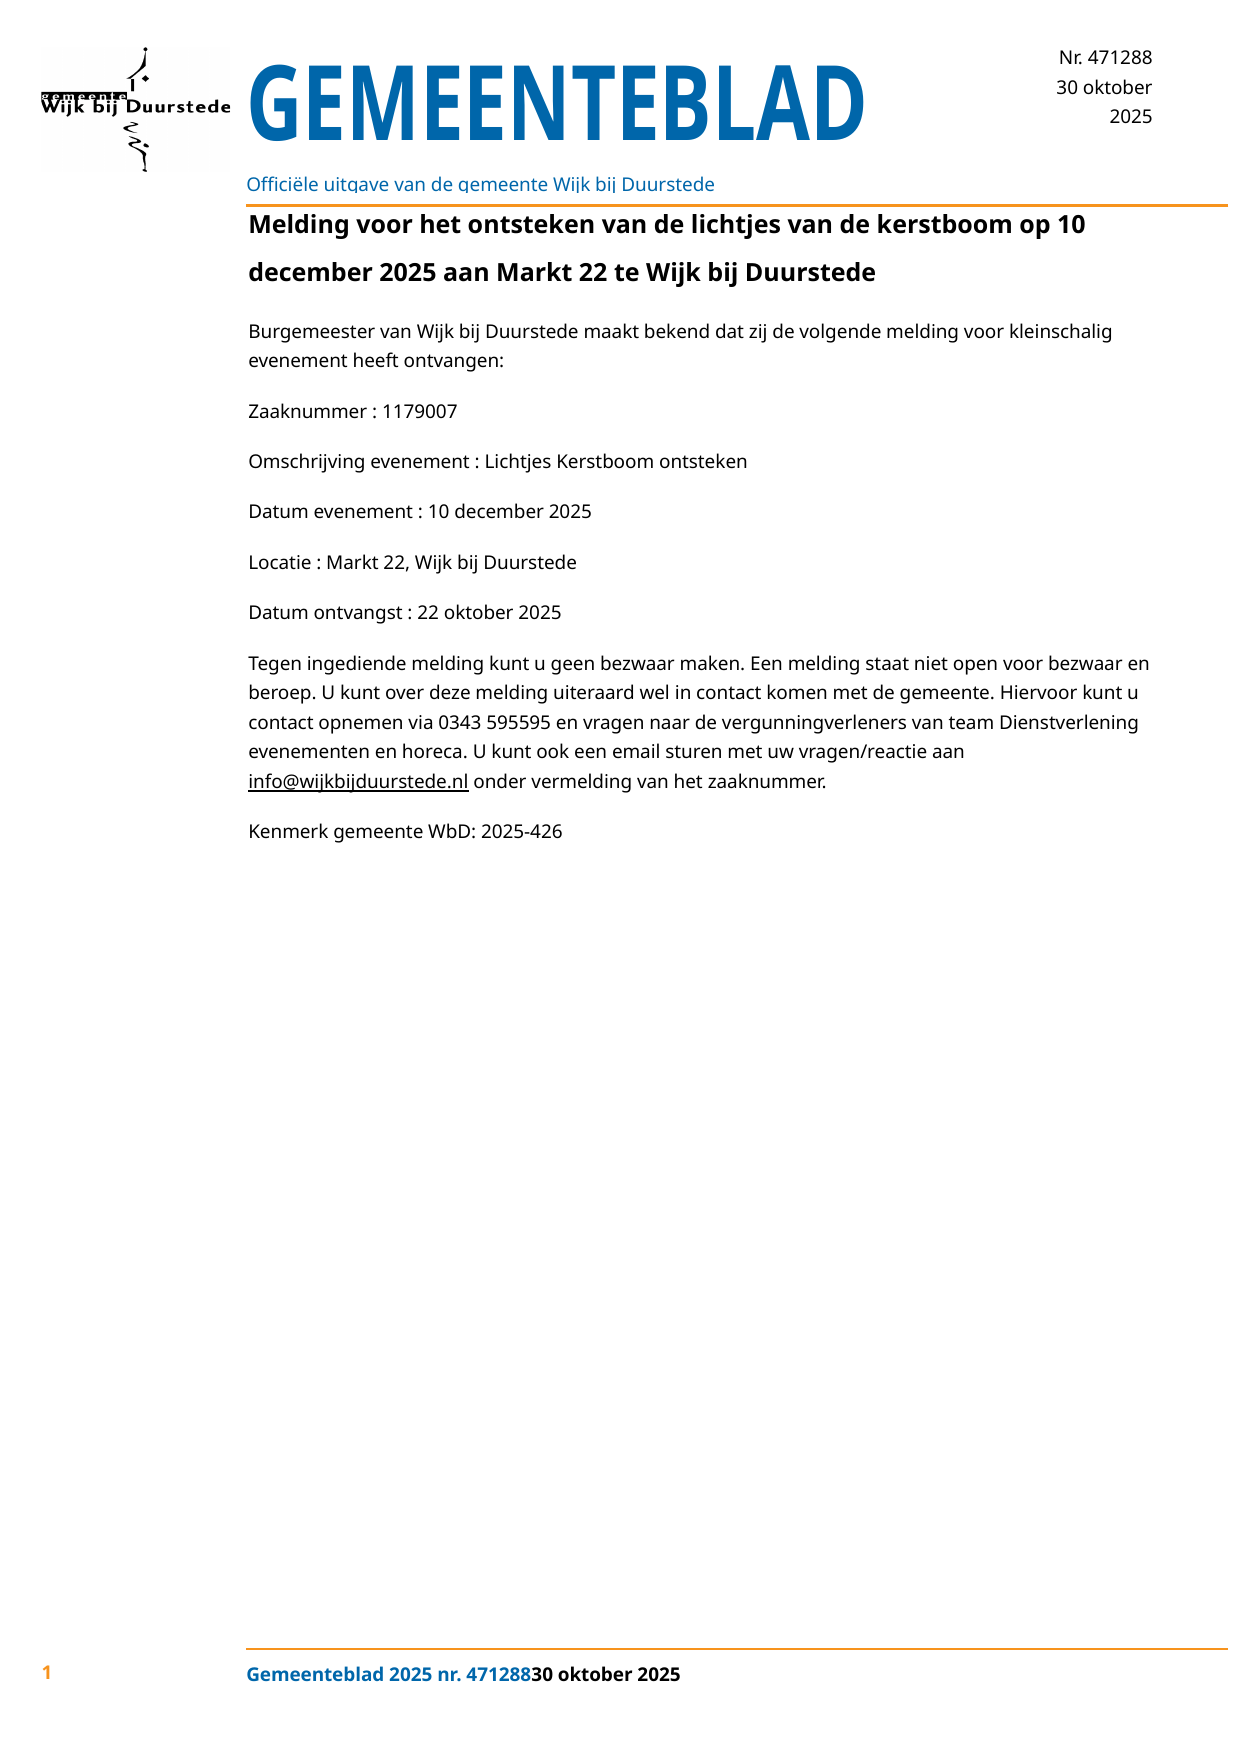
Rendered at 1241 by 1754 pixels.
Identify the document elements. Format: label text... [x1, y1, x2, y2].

text Zaaknummer : 1179007 [248, 398, 1152, 424]
text Locatie : Markt 22, Wijk bij Duurstede [248, 549, 1152, 575]
text Burgemeester van Wijk bij Duurstede maakt bekend dat zij de volgende melding voor kleinschalig evenement heeft ontvangen: [248, 318, 1152, 373]
text Tegen ingediende melding kunt u geen bezwaar maken. Een melding staat niet open voor bezwaar en beroep. U kunt over deze melding uiteraard wel in contact komen met de gemeente. Hiervoor kunt u contact opnemen via 0343 595595 en vragen naar de vergunningverleners van team Dienstverlening evenementen en horeca. U kunt ook een email sturen met uw vragen/reactie aan info@wijkbijduurstede.nl onder vermelding van het zaaknummer. [248, 650, 1152, 794]
text Datum ontvangst : 22 oktober 2025 [248, 599, 1152, 625]
text Datum evenement : 10 december 2025 [248, 499, 1152, 524]
picture [41, 47, 231, 172]
text Omschrijving evenement : Lichtjes Kerstboom ontsteken [248, 448, 1152, 474]
text Melding voor het ontsteken van de lichtjes van de kerstboom op 10 december 2025 aan Markt 22 te Wijk bij Duurstede [248, 207, 1152, 288]
text Kenmerk gemeente WbD: 2025-426 [248, 819, 1152, 844]
